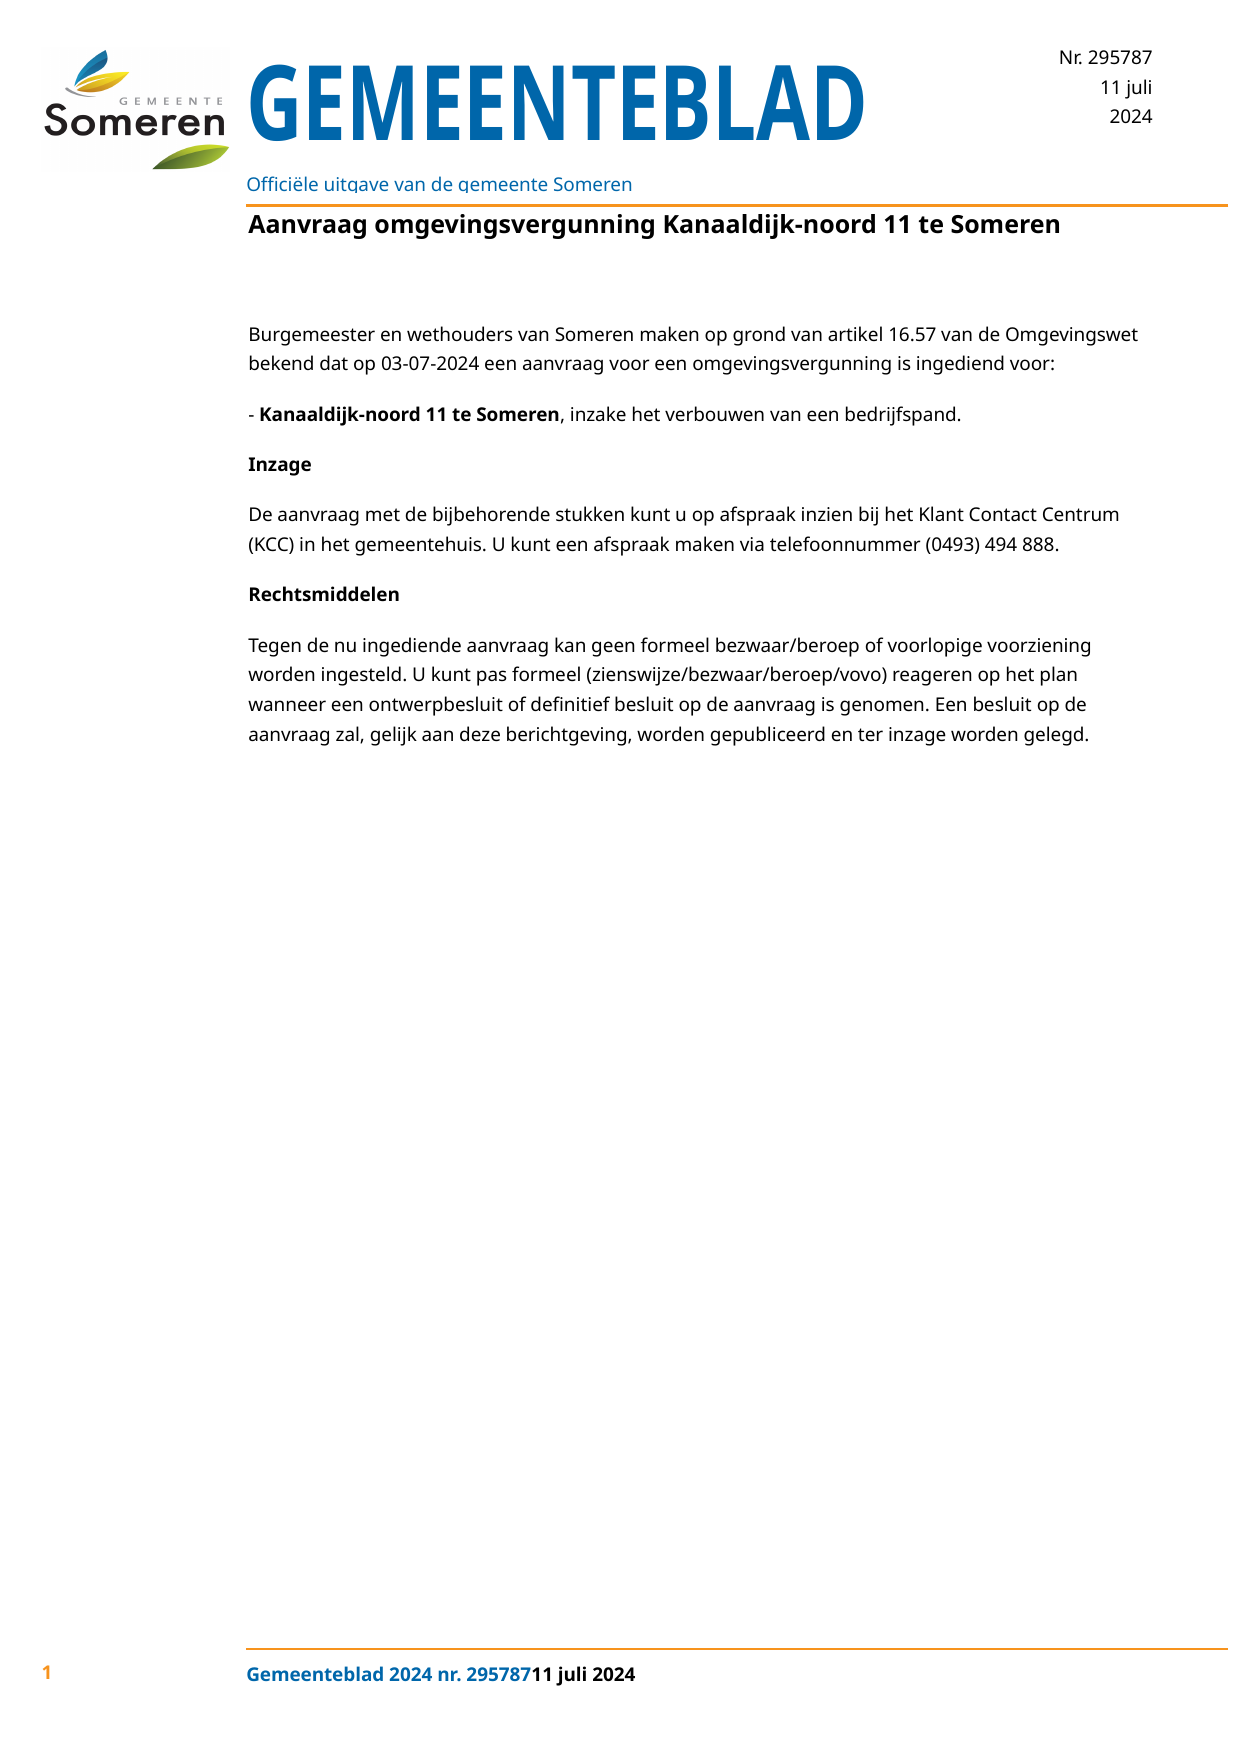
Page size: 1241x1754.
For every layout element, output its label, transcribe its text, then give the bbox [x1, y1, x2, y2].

text Burgemeester en wethouders van Someren maken op grond van artikel 16.57 van de Omgevingswet bekend dat op 03-07-2024 een aanvraag voor een omgevingsvergunning is ingediend voor: [248, 321, 1152, 376]
text Inzage [248, 451, 1152, 477]
text Rechtsmiddelen [248, 582, 1152, 607]
text Aanvraag omgevingsvergunning Kanaaldijk-noord 11 te Someren [248, 207, 1152, 241]
text Tegen de nu ingediende aanvraag kan geen formeel bezwaar/beroep of voorlopige voorziening worden ingesteld. U kunt pas formeel (zienswijze/bezwaar/beroep/vovo) reageren op het plan wanneer een ontwerpbesluit of definitief besluit op de aanvraag is genomen. Een besluit op de aanvraag zal, gelijk aan deze berichtgeving, worden gepubliceerd en ter inzage worden gelegd. [248, 632, 1152, 746]
text - Kanaaldijk-noord 11 te Someren, inzake het verbouwen van een bedrijfspand. [248, 401, 1152, 426]
text De aanvraag met de bijbehorende stukken kunt u op afspraak inzien bij het Klant Contact Centrum (KCC) in het gemeentehuis. U kunt een afspraak maken via telefoonnummer (0493) 494 888. [248, 502, 1152, 557]
picture [41, 47, 231, 172]
